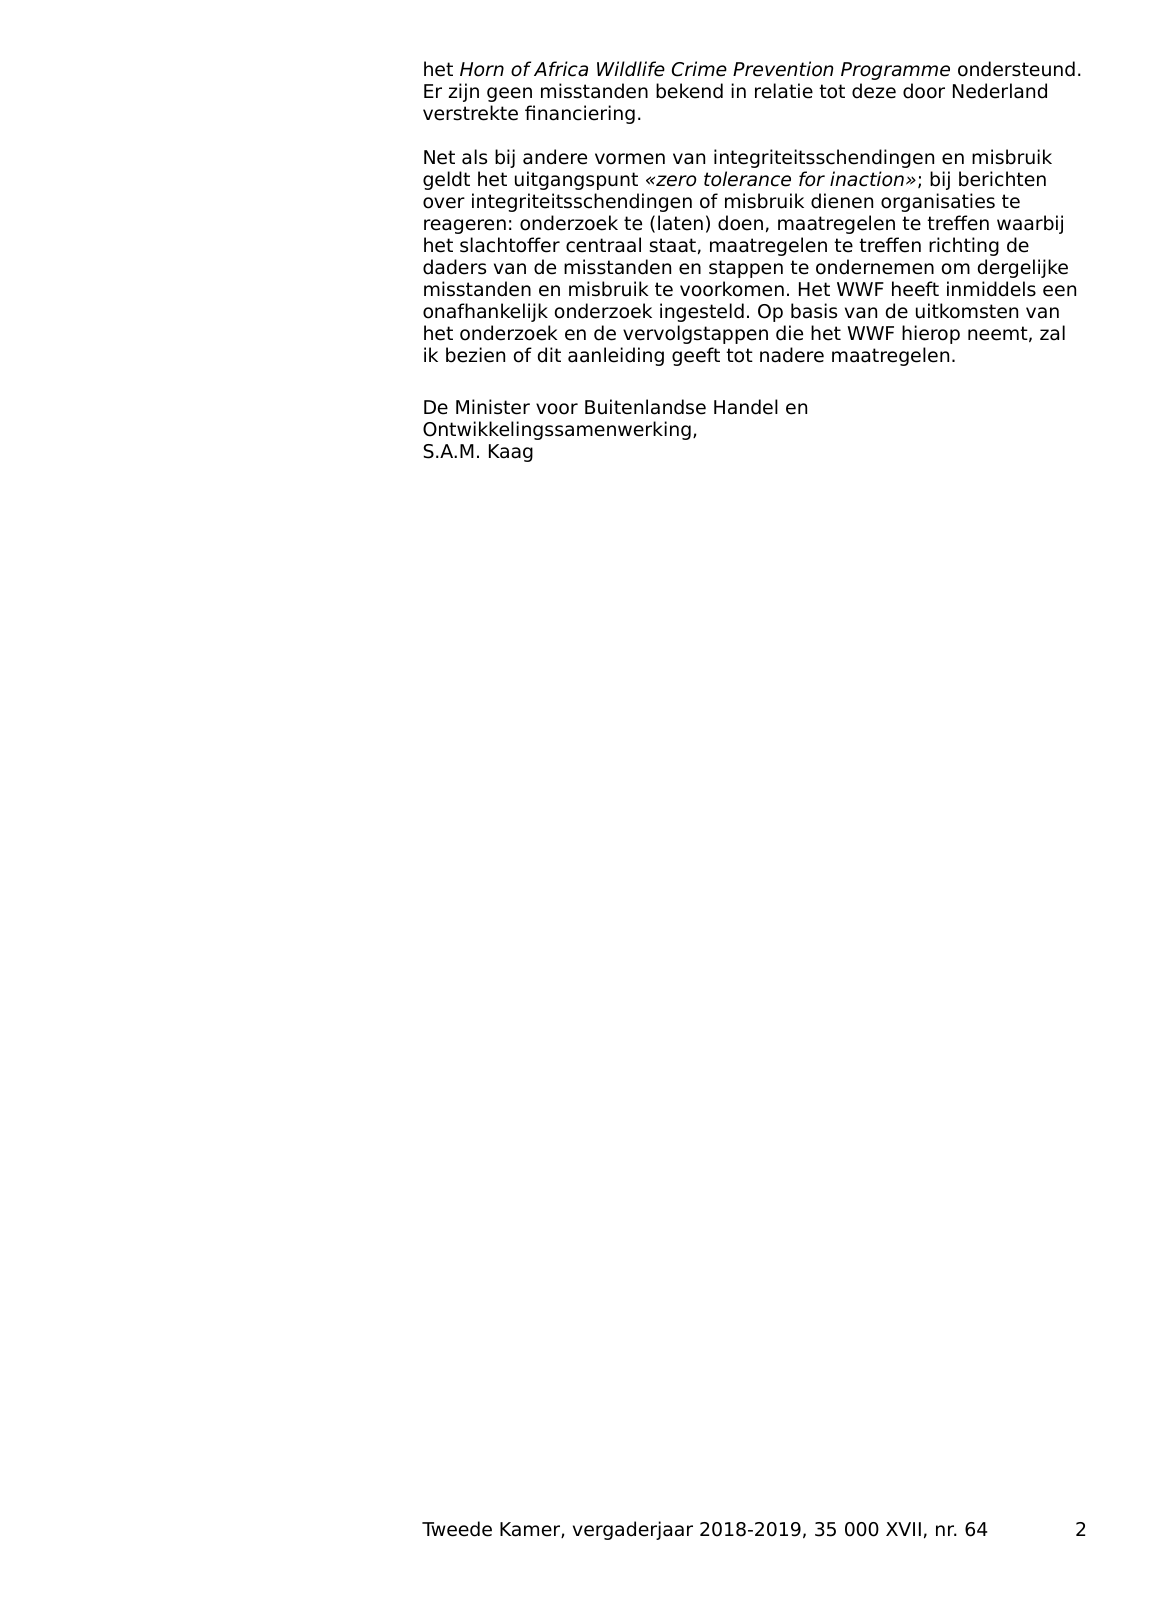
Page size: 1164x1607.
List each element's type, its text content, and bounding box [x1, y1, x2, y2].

text het Horn of Africa Wildlife Crime Prevention Programme ondersteund. Er zijn geen misstanden bekend in relatie tot deze door Nederland verstrekte financiering. [422, 59, 1087, 125]
text De Minister voor Buitenlandse Handel en Ontwikkelingssamenwerking, S.A.M. Kaag [422, 397, 1087, 463]
text Net als bij andere vormen van integriteitsschendingen en misbruik geldt het uitgangspunt «zero tolerance for inaction»; bij berichten over integriteitsschendingen of misbruik dienen organisaties te reageren: onderzoek te (laten) doen, maatregelen te treffen waarbij het slachtoffer centraal staat, maatregelen te treffen richting de daders van de misstanden en stappen te ondernemen om dergelijke misstanden en misbruik te voorkomen. Het WWF heeft inmiddels een onafhankelijk onderzoek ingesteld. Op basis van de uitkomsten van het onderzoek en de vervolgstappen die het WWF hierop neemt, zal ik bezien of dit aanleiding geeft tot nadere maatregelen. [422, 147, 1087, 367]
